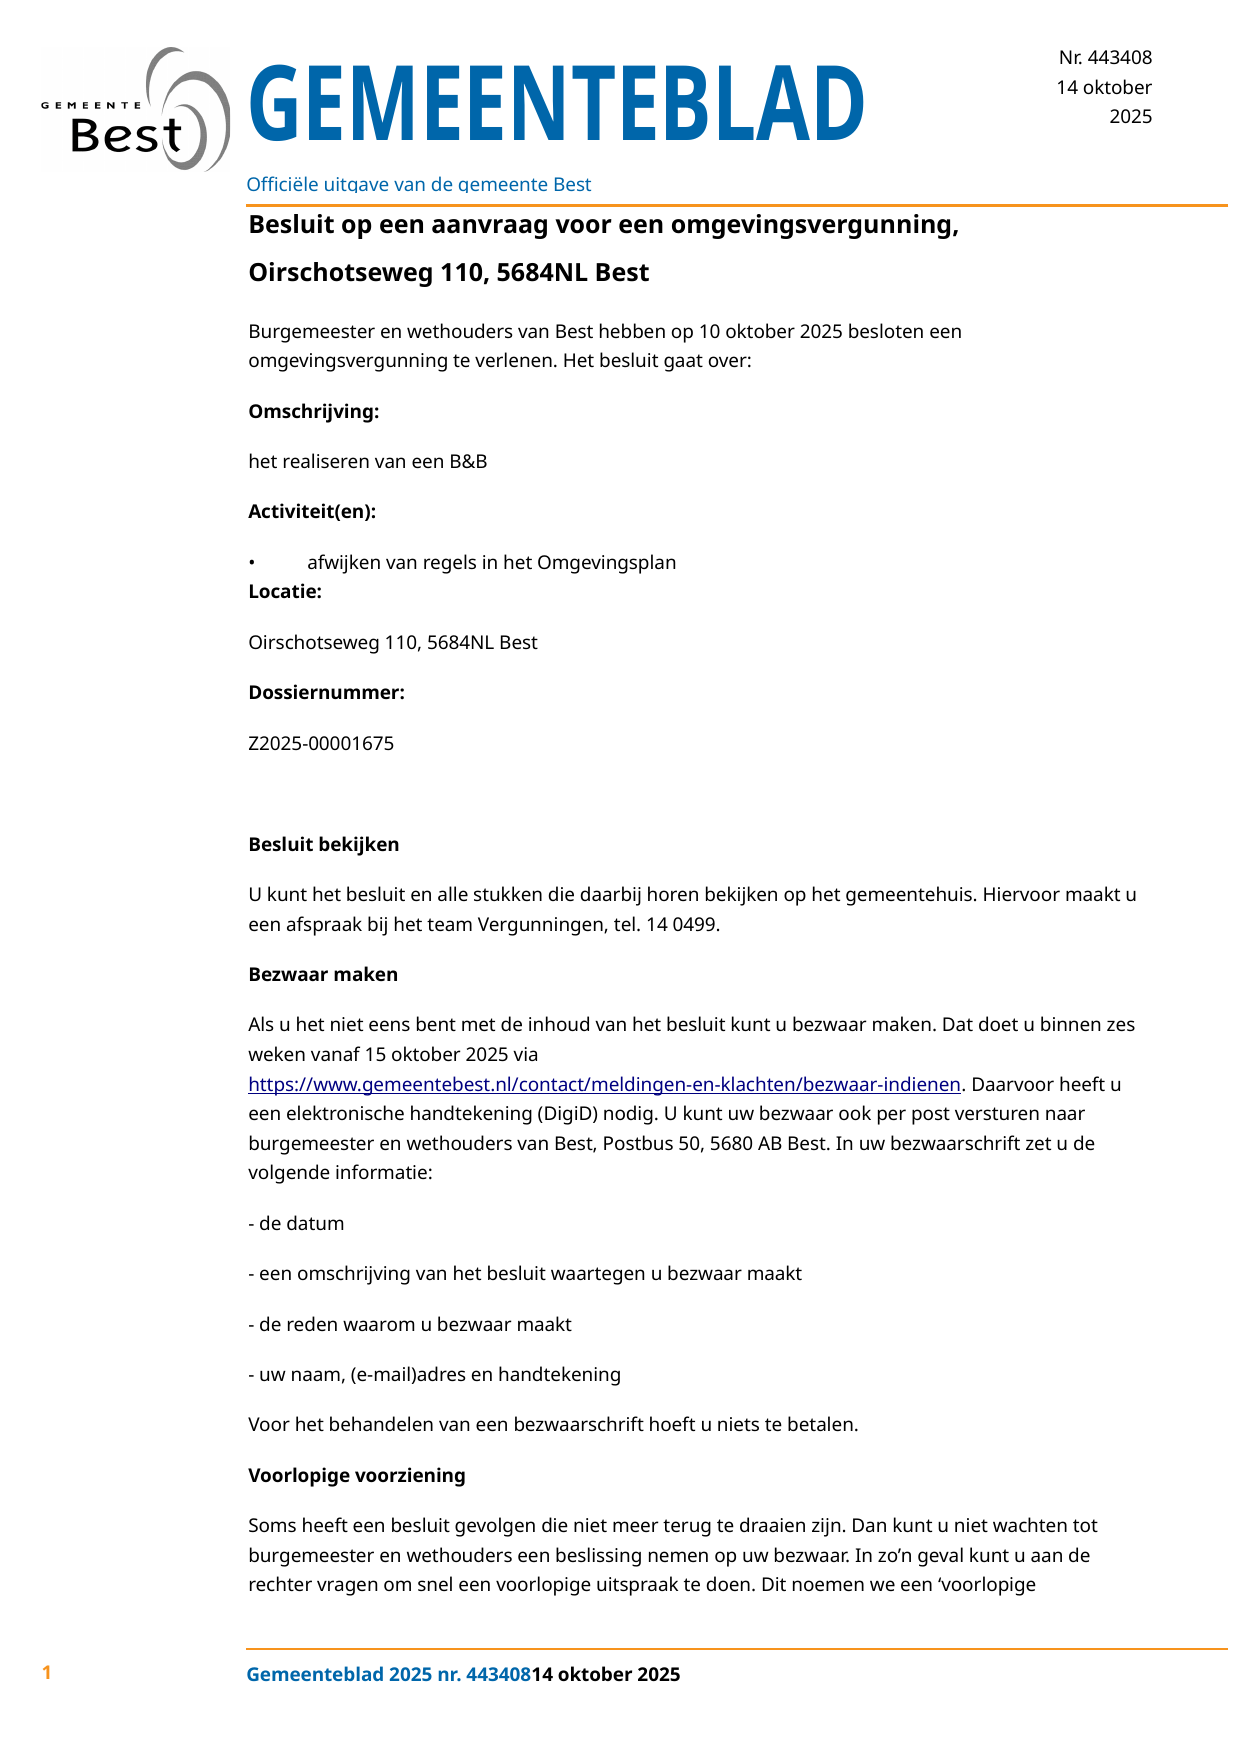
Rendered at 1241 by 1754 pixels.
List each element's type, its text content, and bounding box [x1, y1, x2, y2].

text Burgemeester en wethouders van Best hebben op 10 oktober 2025 besloten een omgevingsvergunning te verlenen. Het besluit gaat over: [248, 318, 1152, 373]
picture [41, 47, 231, 172]
text U kunt het besluit en alle stukken die daarbij horen bekijken op het gemeentehuis. Hiervoor maakt u een afspraak bij het team Vergunningen, tel. 14 0499. [248, 881, 1152, 937]
text Bezwaar maken [248, 961, 1152, 987]
text Voorlopige voorziening [248, 1462, 1152, 1488]
text Voor het behandelen van een bezwaarschrift hoeft u niets te betalen. [248, 1412, 1152, 1437]
text Activiteit(en): [248, 499, 1152, 524]
text Als u het niet eens bent met de inhoud van het besluit kunt u bezwaar maken. Dat doet u binnen zes weken vanaf 15 oktober 2025 via https://www.gemeentebest.nl/contact/meldingen-en-klachten/bezwaar-indienen. Daarvoor heeft u een elektronische handtekening (DigiD) nodig. U kunt uw bezwaar ook per post versturen naar burgemeester en wethouders van Best, Postbus 50, 5680 AB Best. In uw bezwaarschrift zet u de volgende informatie: [248, 1012, 1152, 1185]
text het realiseren van een B&B [248, 448, 1152, 474]
text - uw naam, (e-mail)adres en handtekening [248, 1361, 1152, 1387]
text Z2025-00001675 [248, 730, 1152, 756]
text Besluit op een aanvraag voor een omgevingsvergunning, Oirschotseweg 110, 5684NL Best [248, 207, 1152, 288]
text Dossiernummer: [248, 679, 1152, 705]
text - een omschrijving van het besluit waartegen u bezwaar maakt [248, 1260, 1152, 1286]
text Locatie: [248, 579, 1152, 604]
text Omschrijving: [248, 398, 1152, 424]
text - de reden waarom u bezwaar maakt [248, 1311, 1152, 1337]
list afwijken van regels in het Omgevingsplan [248, 549, 1152, 575]
text - de datum [248, 1210, 1152, 1236]
text Besluit bekijken [248, 831, 1152, 857]
text Oirschotseweg 110, 5684NL Best [248, 629, 1152, 655]
text Soms heeft een besluit gevolgen die niet meer terug te draaien zijn. Dan kunt u niet wachten tot burgemeester en wethouders een beslissing nemen op uw bezwaar. In zo’n geval kunt u aan de rechter vragen om snel een voorlopige uitspraak te doen. Dit noemen we een ‘voorlopige [248, 1512, 1152, 1597]
